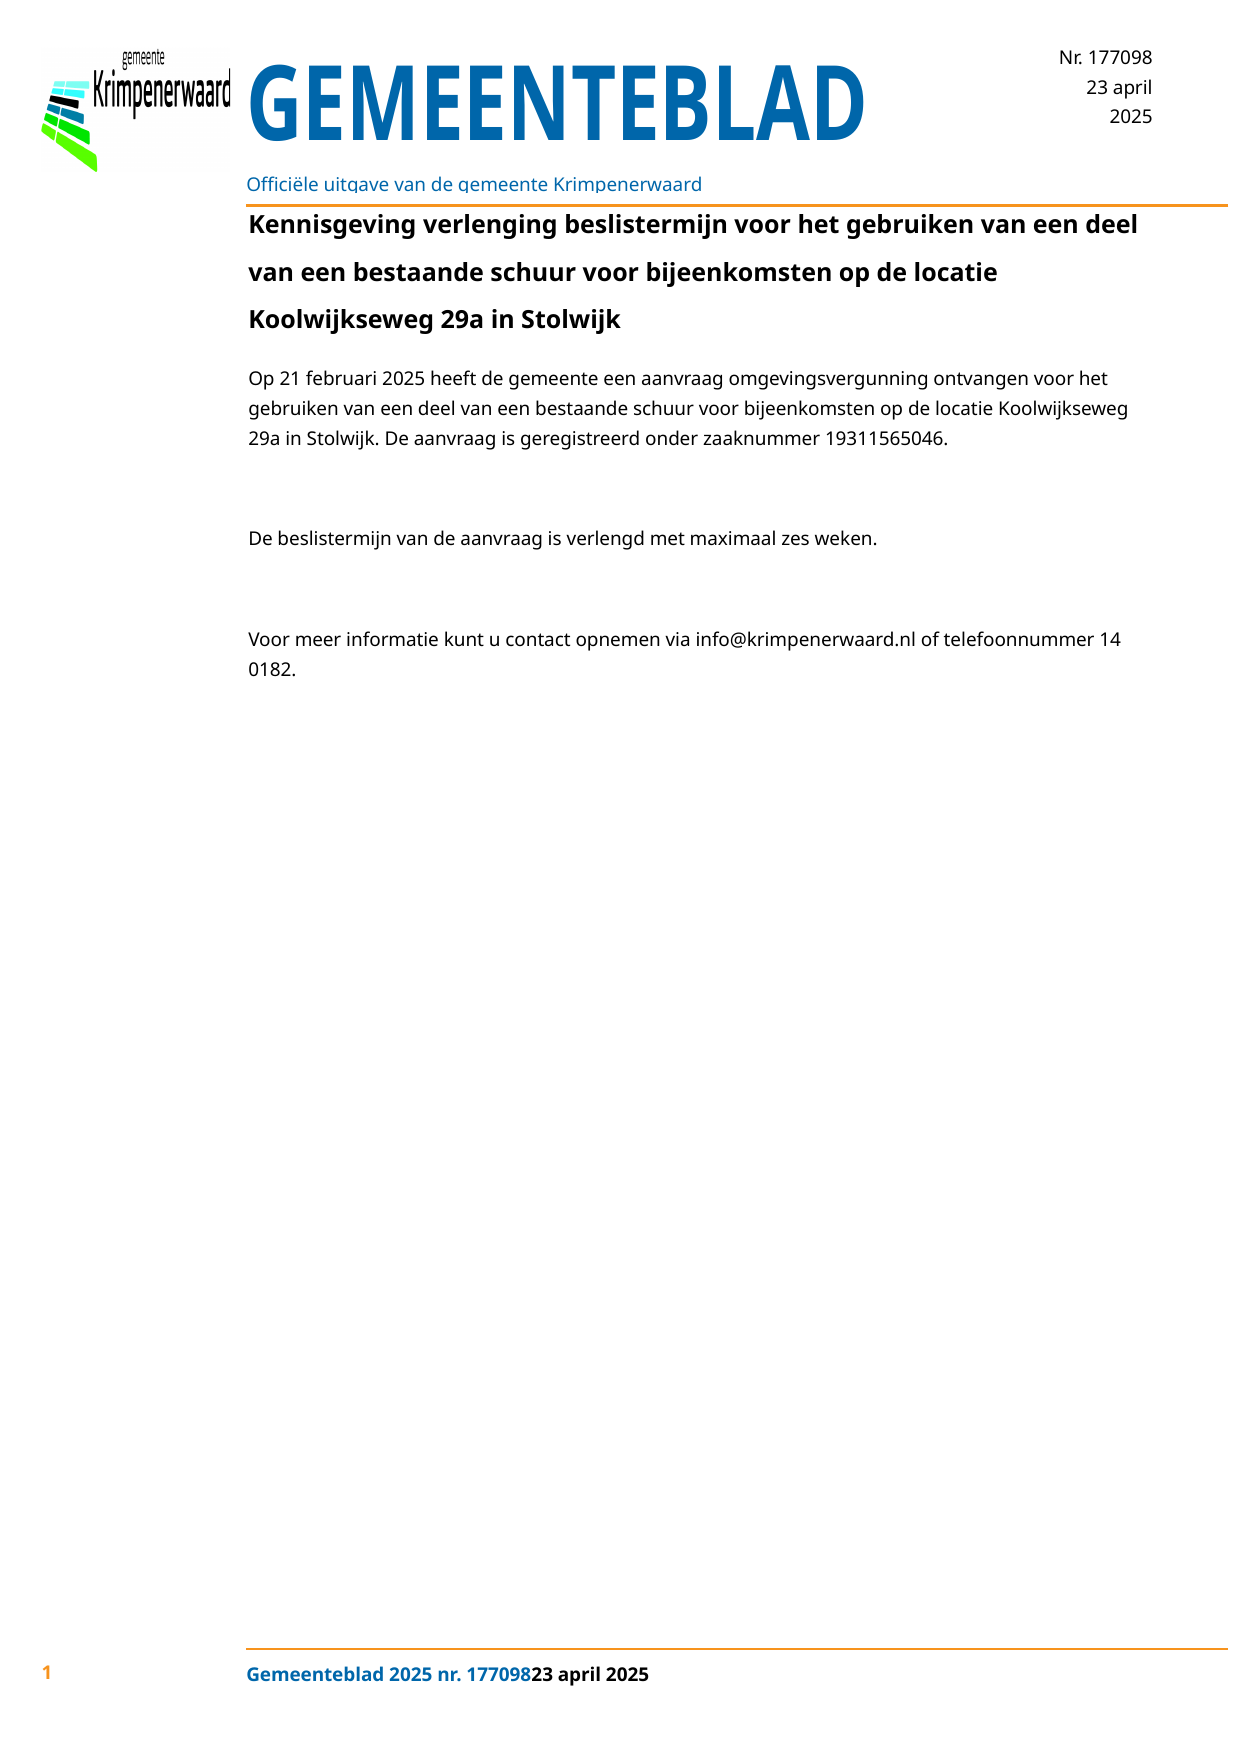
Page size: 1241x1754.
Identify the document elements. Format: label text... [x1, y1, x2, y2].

text De beslistermijn van de aanvraag is verlengd met maximaal zes weken. [248, 526, 1152, 551]
text Voor meer informatie kunt u contact opnemen via info@krimpenerwaard.nl of telefoonnummer 14 0182. [248, 626, 1152, 682]
text Op 21 februari 2025 heeft de gemeente een aanvraag omgevingsvergunning ontvangen voor het gebruiken van een deel van een bestaande schuur voor bijeenkomsten op de locatie Koolwijkseweg 29a in Stolwijk. De aanvraag is geregistreerd onder zaaknummer 19311565046. [248, 366, 1152, 450]
text Kennisgeving verlenging beslistermijn voor het gebruiken van een deel van een bestaande schuur voor bijeenkomsten op de locatie Koolwijkseweg 29a in Stolwijk [248, 207, 1152, 336]
picture [41, 47, 231, 172]
